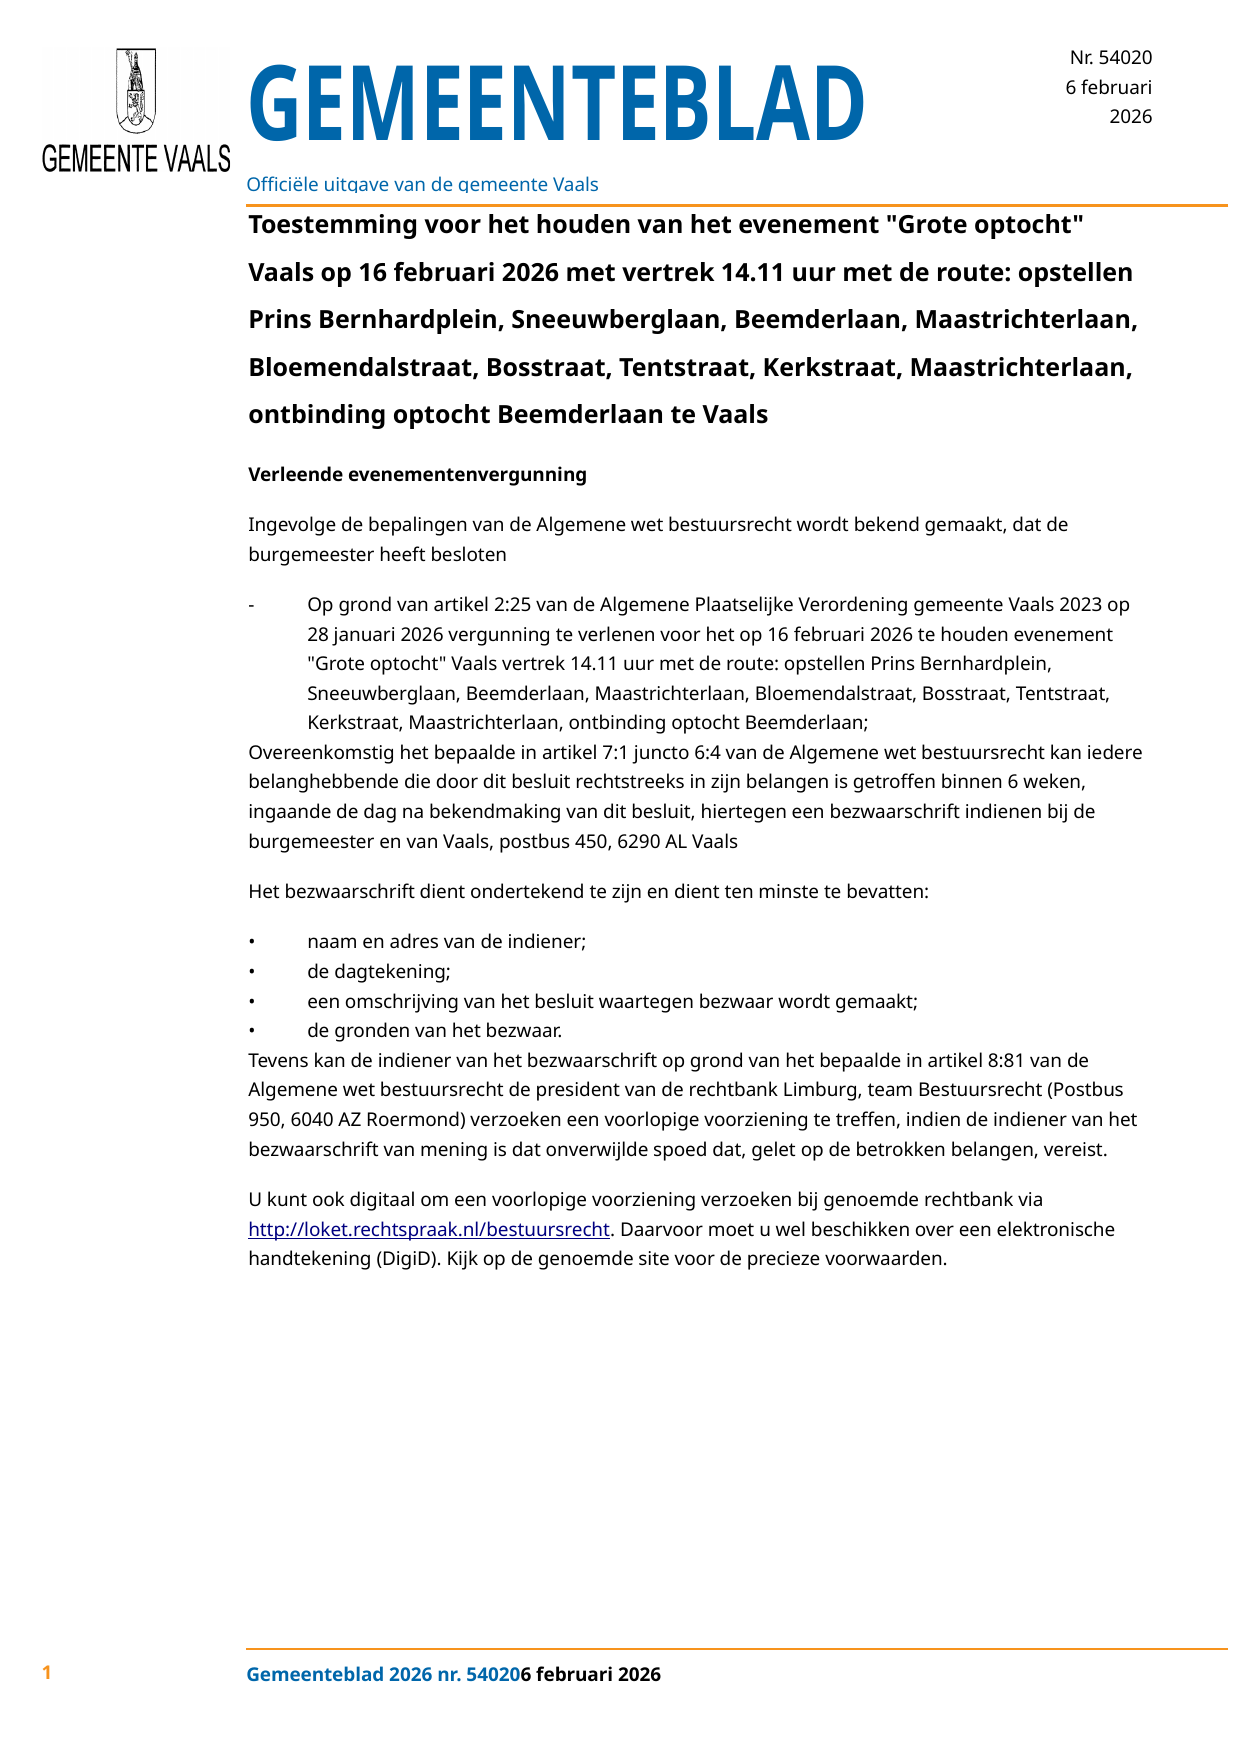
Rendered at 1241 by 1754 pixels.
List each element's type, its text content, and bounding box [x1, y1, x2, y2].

list de gronden van het bezwaar. [248, 1017, 1152, 1043]
text Tevens kan de indiener van het bezwaarschrift op grond van het bepaalde in artikel 8:81 van de Algemene wet bestuursrecht de president van de rechtbank Limburg, team Bestuursrecht (Postbus 950, 6040 AZ Roermond) verzoeken een voorlopige voorziening te treffen, indien de indiener van het bezwaarschrift van mening is dat onverwijlde spoed dat, gelet op de betrokken belangen, vereist. [248, 1047, 1152, 1161]
list naam en adres van de indiener; [248, 929, 1152, 954]
text Het bezwaarschrift dient ondertekend te zijn en dient ten minste te bevatten: [248, 878, 1152, 904]
text Ingevolge de bepalingen van de Algemene wet bestuursrecht wordt bekend gemaakt, dat de burgemeester heeft besloten [248, 511, 1152, 566]
text U kunt ook digitaal om een voorlopige voorziening verzoeken bij genoemde rechtbank via http://loket.rechtspraak.nl/bestuursrecht. Daarvoor moet u wel beschikken over een elektronische handtekening (DigiD). Kijk op de genoemde site voor de precieze voorwaarden. [248, 1186, 1152, 1271]
text Verleende evenementenvergunning [248, 461, 1152, 486]
list de dagtekening; [248, 958, 1152, 984]
text Toestemming voor het houden van het evenement "Grote optocht" Vaals op 16 februari 2026 met vertrek 14.11 uur met de route: opstellen Prins Bernhardplein, Sneeuwberglaan, Beemderlaan, Maastrichterlaan, Bloemendalstraat, Bosstraat, Tentstraat, Kerkstraat, Maastrichterlaan, ontbinding optocht Beemderlaan te Vaals [248, 207, 1152, 431]
picture [41, 47, 231, 172]
list Op grond van artikel 2:25 van de Algemene Plaatselijke Verordening gemeente Vaals 2023 op 28 januari 2026 vergunning te verlenen voor het op 16 februari 2026 te houden evenement "Grote optocht" Vaals vertrek 14.11 uur met de route: opstellen Prins Bernhardplein, Sneeuwberglaan, Beemderlaan, Maastrichterlaan, Bloemendalstraat, Bosstraat, Tentstraat, Kerkstraat, Maastrichterlaan, ontbinding optocht Beemderlaan; [248, 591, 1152, 735]
list een omschrijving van het besluit waartegen bezwaar wordt gemaakt; [248, 988, 1152, 1013]
text Overeenkomstig het bepaalde in artikel 7:1 juncto 6:4 van de Algemene wet bestuursrecht kan iedere belanghebbende die door dit besluit rechtstreeks in zijn belangen is getroffen binnen 6 weken, ingaande de dag na bekendmaking van dit besluit, hiertegen een bezwaarschrift indienen bij de burgemeester en van Vaals, postbus 450, 6290 AL Vaals [248, 739, 1152, 853]
